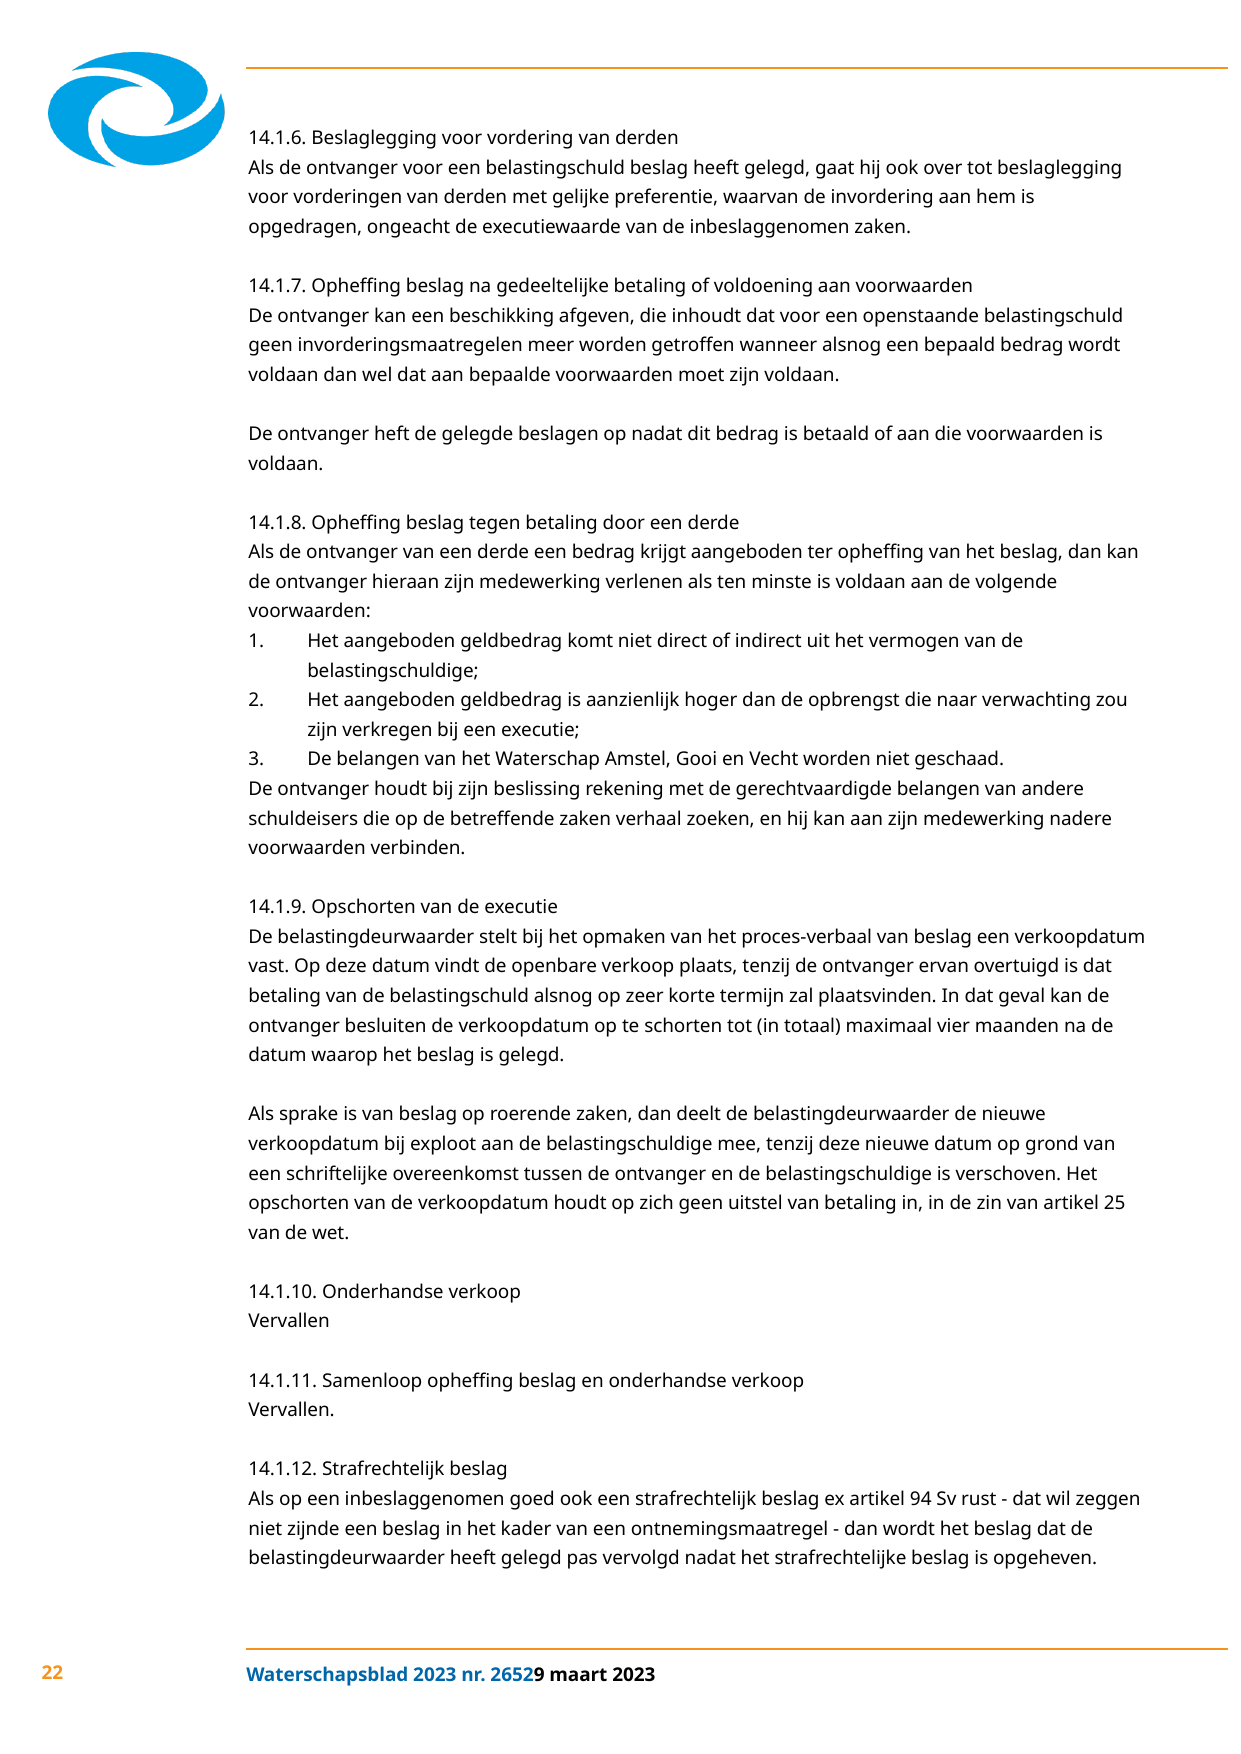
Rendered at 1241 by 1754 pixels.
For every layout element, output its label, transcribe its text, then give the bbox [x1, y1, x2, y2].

list De belangen van het Waterschap Amstel, Gooi en Vecht worden niet geschaad. [248, 746, 1152, 771]
text De ontvanger houdt bij zijn beslissing rekening met de gerechtvaardigde belangen van andere schuldeisers die op de betreffende zaken verhaal zoeken, en hij kan aan zijn medewerking nadere voorwaarden verbinden. [248, 775, 1152, 860]
text De ontvanger kan een beschikking afgeven, die inhoudt dat voor een openstaande belastingschuld geen invorderingsmaatregelen meer worden getroffen wanneer alsnog een bepaald bedrag wordt voldaan dan wel dat aan bepaalde voorwaarden moet zijn voldaan. [248, 302, 1152, 387]
text 14.1.11. Samenloop opheffing beslag en onderhandse verkoop [248, 1367, 1152, 1393]
text 14.1.6. Beslaglegging voor vordering van derden [248, 124, 1152, 150]
text De ontvanger heft de gelegde beslagen op nadat dit bedrag is betaald of aan die voorwaarden is voldaan. [248, 420, 1152, 476]
text Als de ontvanger van een derde een bedrag krijgt aangeboden ter opheffing van het beslag, dan kan de ontvanger hieraan zijn medewerking verlenen als ten minste is voldaan aan de volgende voorwaarden: [248, 538, 1152, 623]
list Het aangeboden geldbedrag komt niet direct of indirect uit het vermogen van de belastingschuldige; [248, 627, 1152, 683]
text Vervallen. [248, 1396, 1152, 1422]
picture [41, 47, 231, 172]
text Als de ontvanger voor een belastingschuld beslag heeft gelegd, gaat hij ook over tot beslaglegging voor vorderingen van derden met gelijke preferentie, waarvan de invordering aan hem is opgedragen, ongeacht de executiewaarde van de inbeslaggenomen zaken. [248, 154, 1152, 239]
text Vervallen [248, 1308, 1152, 1333]
text De belastingdeurwaarder stelt bij het opmaken van het proces-verbaal van beslag een verkoopdatum vast. Op deze datum vindt de openbare verkoop plaats, tenzij de ontvanger ervan overtuigd is dat betaling van de belastingschuld alsnog op zeer korte termijn zal plaatsvinden. In dat geval kan de ontvanger besluiten de verkoopdatum op te schorten tot (in totaal) maximaal vier maanden na de datum waarop het beslag is gelegd. [248, 923, 1152, 1067]
text 14.1.12. Strafrechtelijk beslag [248, 1456, 1152, 1481]
text 14.1.8. Opheffing beslag tegen betaling door een derde [248, 509, 1152, 535]
text 14.1.10. Onderhandse verkoop [248, 1278, 1152, 1304]
text 14.1.9. Opschorten van de executie [248, 893, 1152, 919]
text Als sprake is van beslag op roerende zaken, dan deelt de belastingdeurwaarder de nieuwe verkoopdatum bij exploot aan de belastingschuldige mee, tenzij deze nieuwe datum op grond van een schriftelijke overeenkomst tussen de ontvanger en de belastingschuldige is verschoven. Het opschorten van de verkoopdatum houdt op zich geen uitstel van betaling in, in de zin van artikel 25 van de wet. [248, 1101, 1152, 1245]
list Het aangeboden geldbedrag is aanzienlijk hoger dan de opbrengst die naar verwachting zou zijn verkregen bij een executie; [248, 686, 1152, 742]
text 14.1.7. Opheffing beslag na gedeeltelijke betaling of voldoening aan voorwaarden [248, 272, 1152, 298]
text Als op een inbeslaggenomen goed ook een strafrechtelijk beslag ex artikel 94 Sv rust - dat wil zeggen niet zijnde een beslag in het kader van een ontnemingsmaatregel - dan wordt het beslag dat de belastingdeurwaarder heeft gelegd pas vervolgd nadat het strafrechtelijke beslag is opgeheven. [248, 1485, 1152, 1570]
